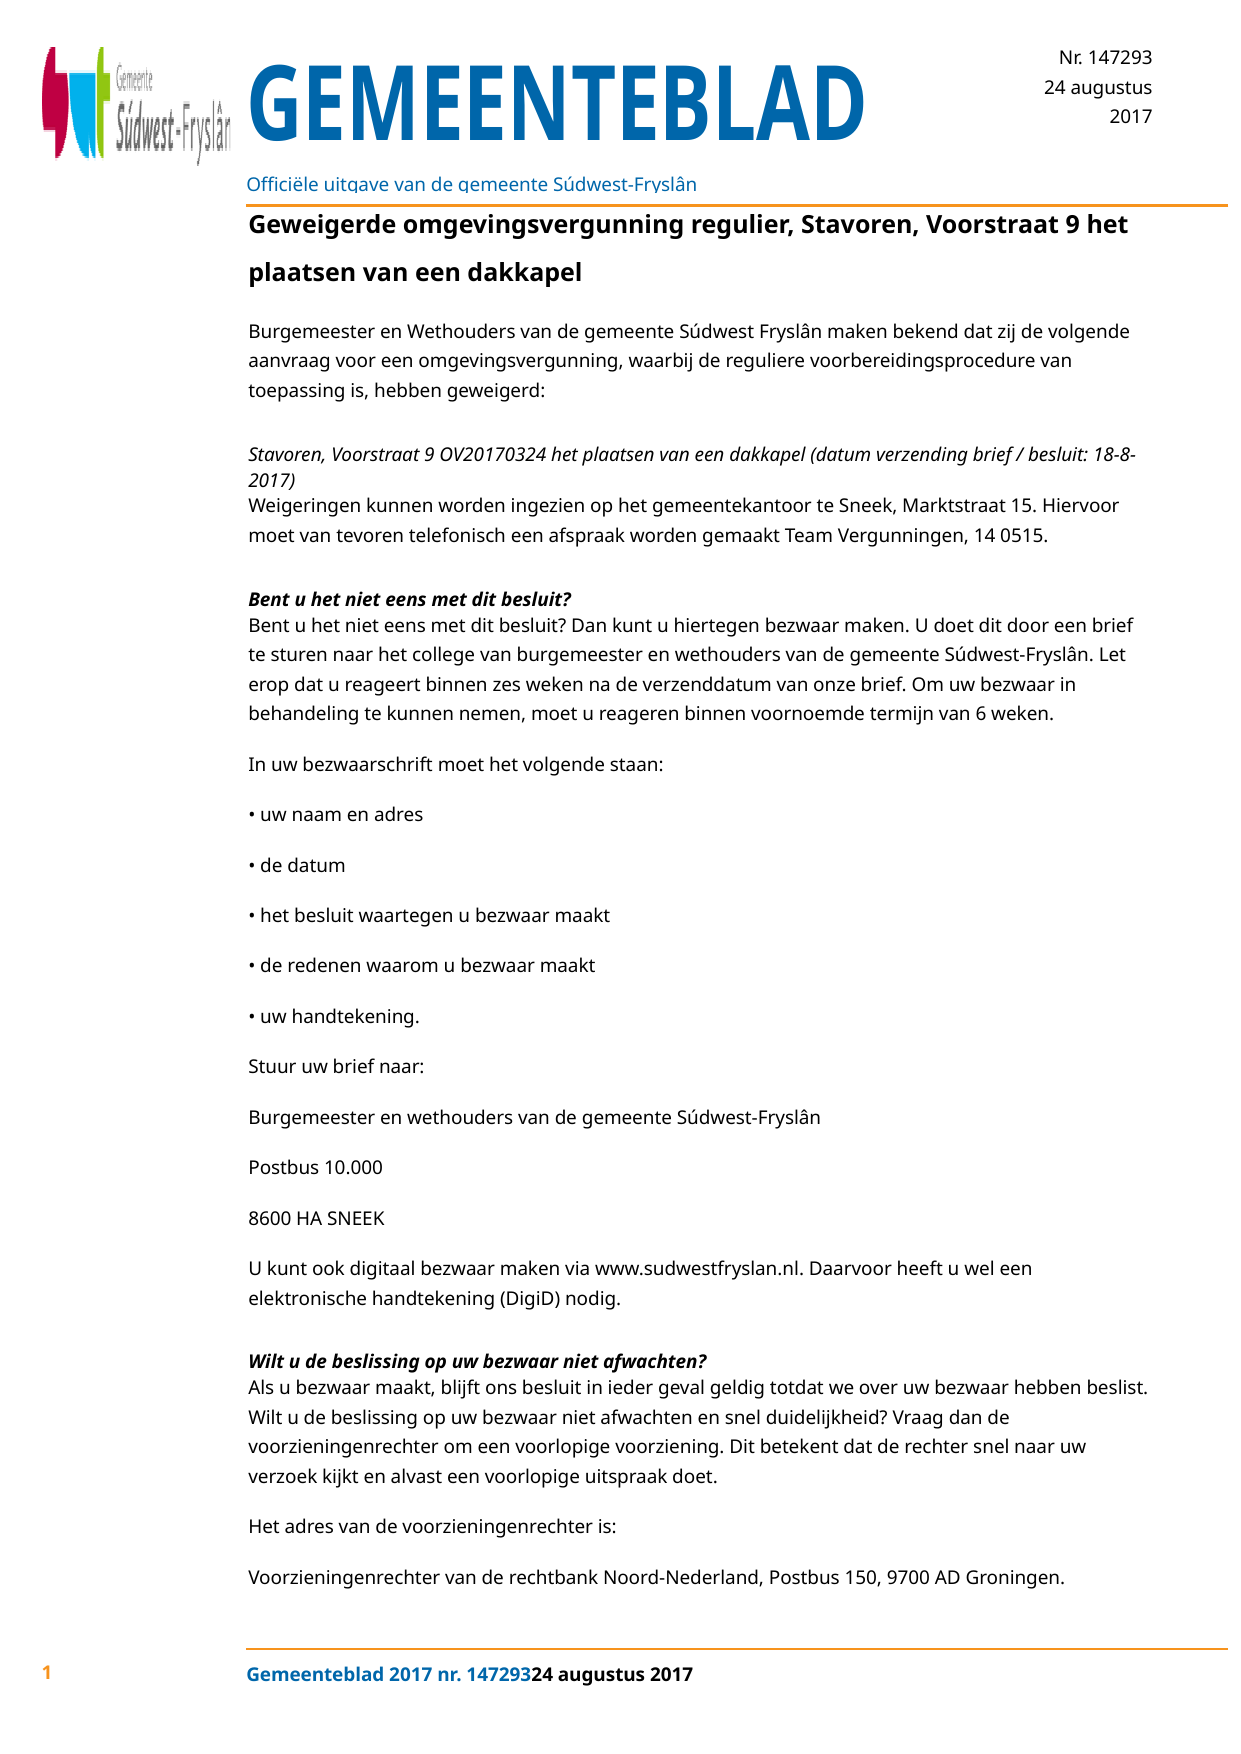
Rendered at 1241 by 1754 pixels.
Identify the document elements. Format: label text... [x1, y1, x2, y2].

text Burgemeester en Wethouders van de gemeente Súdwest Fryslân maken bekend dat zij de volgende aanvraag voor een omgevingsvergunning, waarbij de reguliere voorbereidingsprocedure van toepassing is, hebben geweigerd: [248, 318, 1152, 403]
text Stuur uw brief naar: [248, 1053, 1152, 1079]
text Weigeringen kunnen worden ingezien op het gemeentekantoor te Sneek, Marktstraat 15. Hiervoor moet van tevoren telefonisch een afspraak worden gemaakt Team Vergunningen, 14 0515. [248, 492, 1152, 548]
text Wilt u de beslissing op uw bezwaar niet afwachten? [248, 1349, 1152, 1374]
text Postbus 10.000 [248, 1154, 1152, 1180]
text • het besluit waartegen u bezwaar maakt [248, 902, 1152, 928]
text • uw handtekening. [248, 1003, 1152, 1029]
text Geweigerde omgevingsvergunning regulier, Stavoren, Voorstraat 9 het plaatsen van een dakkapel [248, 207, 1152, 288]
text • de datum [248, 852, 1152, 877]
text 8600 HA SNEEK [248, 1205, 1152, 1230]
text Bent u het niet eens met dit besluit? [248, 586, 1152, 612]
text Burgemeester en wethouders van de gemeente Súdwest-Fryslân [248, 1104, 1152, 1129]
picture [41, 47, 231, 172]
text Het adres van de voorzieningenrechter is: [248, 1513, 1152, 1539]
text • de redenen waarom u bezwaar maakt [248, 953, 1152, 978]
text U kunt ook digitaal bezwaar maken via www.sudwestfryslan.nl. Daarvoor heeft u wel een elektronische handtekening (DigiD) nodig. [248, 1255, 1152, 1310]
text In uw bezwaarschrift moet het volgende staan: [248, 751, 1152, 777]
text Als u bezwaar maakt, blijft ons besluit in ieder geval geldig totdat we over uw bezwaar hebben beslist. Wilt u de beslissing op uw bezwaar niet afwachten en snel duidelijkheid? Vraag dan de voorzieningenrechter om een voorlopige voorziening. Dit betekent dat de rechter snel naar uw verzoek kijkt en alvast een voorlopige uitspraak doet. [248, 1374, 1152, 1489]
text Voorzieningenrechter van de rechtbank Noord-Nederland, Postbus 150, 9700 AD Groningen. [248, 1564, 1152, 1590]
text Stavoren, Voorstraat 9 OV20170324 het plaatsen van een dakkapel (datum verzending brief / besluit: 18-8-2017) [248, 441, 1152, 492]
text Bent u het niet eens met dit besluit? Dan kunt u hiertegen bezwaar maken. U doet dit door een brief te sturen naar het college van burgemeester en wethouders van de gemeente Súdwest-Fryslân. Let erop dat u reageert binnen zes weken na de verzenddatum van onze brief. Om uw bezwaar in behandeling te kunnen nemen, moet u reageren binnen voornoemde termijn van 6 weken. [248, 612, 1152, 726]
text • uw naam en adres [248, 801, 1152, 827]
